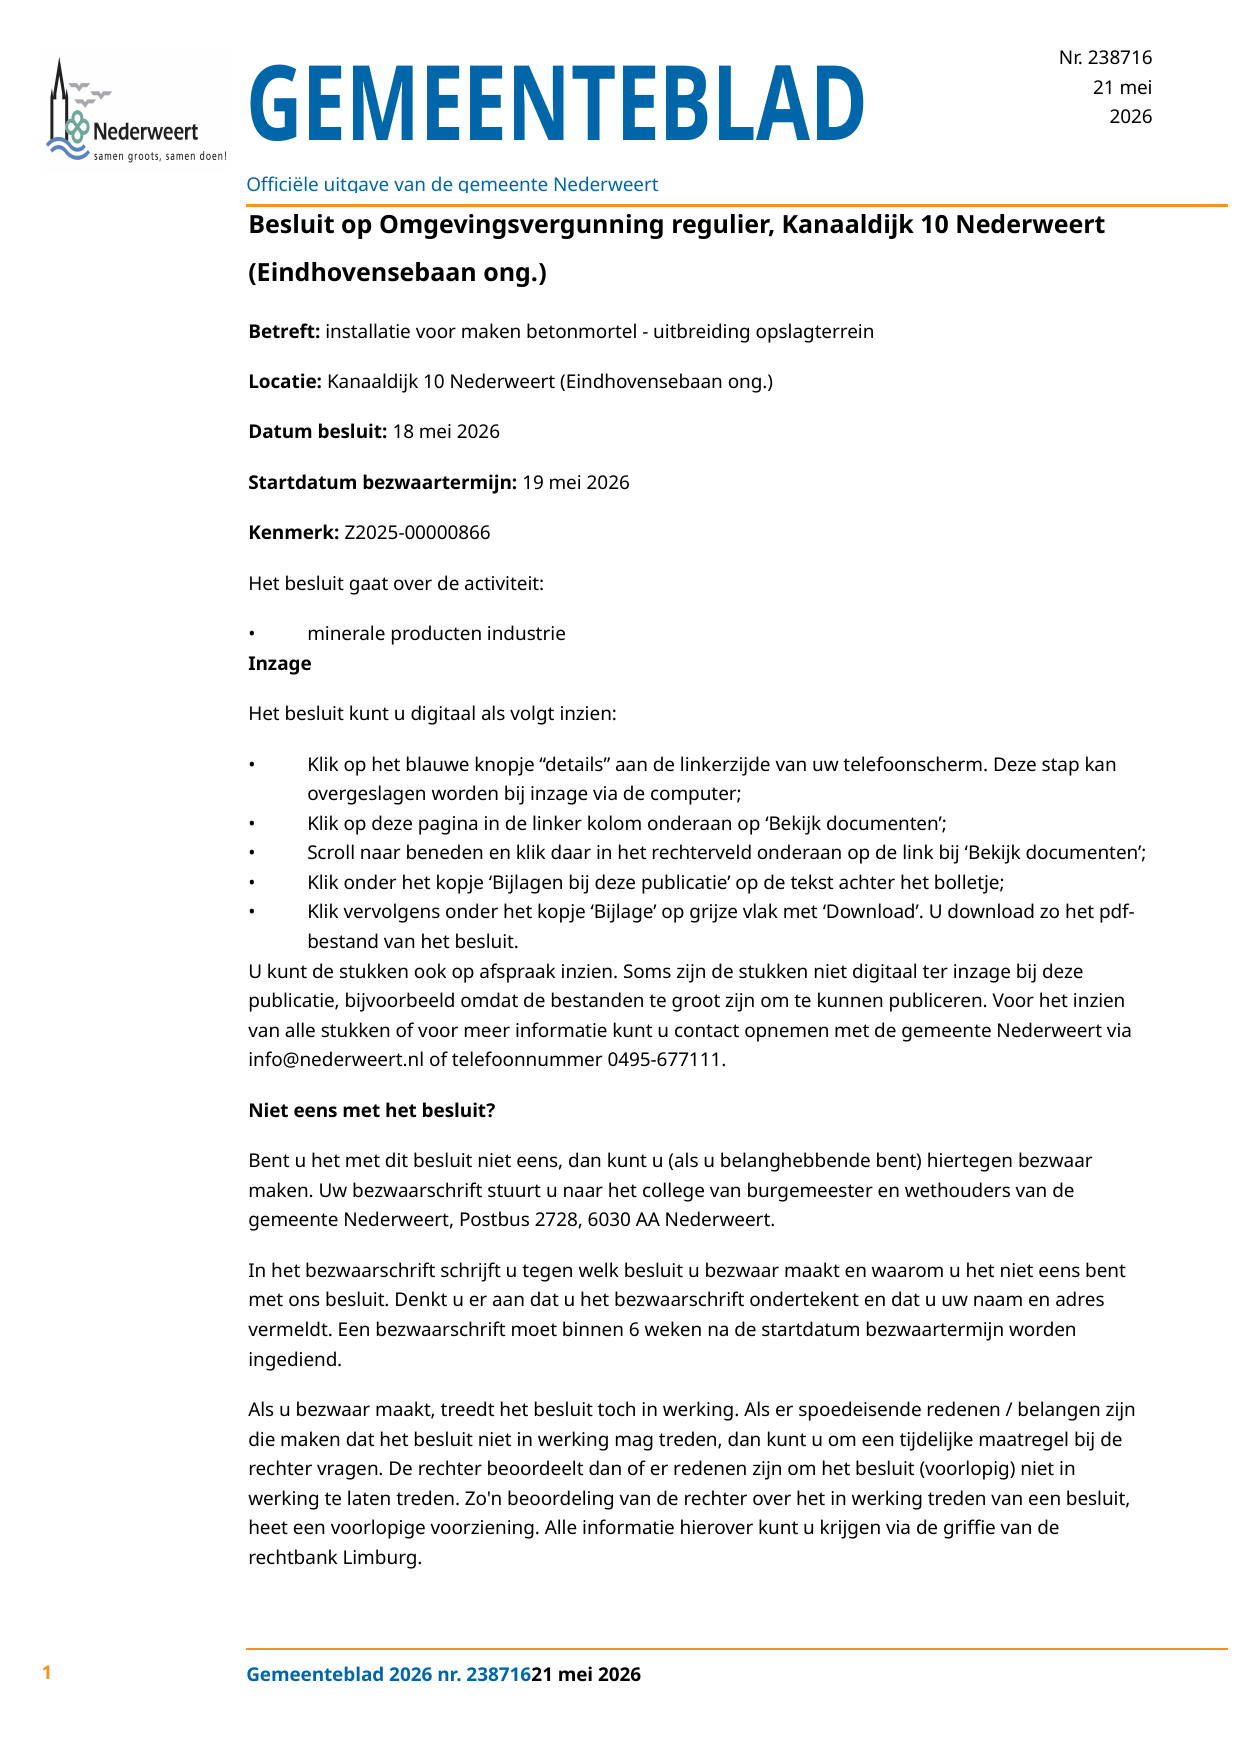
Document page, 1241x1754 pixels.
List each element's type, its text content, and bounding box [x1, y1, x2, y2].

text Startdatum bezwaartermijn: 19 mei 2026 [248, 469, 1152, 495]
list Klik vervolgens onder het kopje ‘Bijlage’ op grijze vlak met ‘Download’. U download zo het pdf-bestand van het besluit. [248, 899, 1152, 954]
list Klik op deze pagina in de linker kolom onderaan op ‘Bekijk documenten’; [248, 810, 1152, 836]
text Niet eens met het besluit? [248, 1097, 1152, 1123]
list Klik op het blauwe knopje “details” aan de linkerzijde van uw telefoonscherm. Deze stap kan overgeslagen worden bij inzage via de computer; [248, 751, 1152, 806]
text Betreft: installatie voor maken betonmortel - uitbreiding opslagterrein [248, 318, 1152, 344]
text Als u bezwaar maakt, treedt het besluit toch in werking. Als er spoedeisende redenen / belangen zijn die maken dat het besluit niet in werking mag treden, dan kunt u om een tijdelijke maatregel bij de rechter vragen. De rechter beoordeelt dan of er redenen zijn om het besluit (voorlopig) niet in werking te laten treden. Zo'n beoordeling van de rechter over het in werking treden van een besluit, heet een voorlopige voorziening. Alle informatie hierover kunt u krijgen via de griffie van de rechtbank Limburg. [248, 1396, 1152, 1570]
text Datum besluit: 18 mei 2026 [248, 419, 1152, 444]
text Bent u het met dit besluit niet eens, dan kunt u (als u belanghebbende bent) hiertegen bezwaar maken. Uw bezwaarschrift stuurt u naar het college van burgemeester en wethouders van de gemeente Nederweert, Postbus 2728, 6030 AA Nederweert. [248, 1147, 1152, 1232]
text Het besluit gaat over de activiteit: [248, 570, 1152, 596]
text Het besluit kunt u digitaal als volgt inzien: [248, 700, 1152, 726]
text Inzage [248, 650, 1152, 676]
list Scroll naar beneden en klik daar in het rechterveld onderaan op de link bij ‘Bekijk documenten’; [248, 839, 1152, 865]
text Locatie: Kanaaldijk 10 Nederweert (Eindhovensebaan ong.) [248, 368, 1152, 394]
list minerale producten industrie [248, 620, 1152, 646]
text Kenmerk: Z2025-00000866 [248, 519, 1152, 545]
text U kunt de stukken ook op afspraak inzien. Soms zijn de stukken niet digitaal ter inzage bij deze publicatie, bijvoorbeeld omdat de bestanden te groot zijn om te kunnen publiceren. Voor het inzien van alle stukken of voor meer informatie kunt u contact opnemen met de gemeente Nederweert via info@nederweert.nl of telefoonnummer 0495-677111. [248, 958, 1152, 1072]
text In het bezwaarschrift schrijft u tegen welk besluit u bezwaar maakt en waarom u het niet eens bent met ons besluit. Denkt u er aan dat u het bezwaarschrift ondertekent en dat u uw naam en adres vermeldt. Een bezwaarschrift moet binnen 6 weken na de startdatum bezwaartermijn worden ingediend. [248, 1257, 1152, 1372]
picture [41, 47, 231, 172]
text Besluit op Omgevingsvergunning regulier, Kanaaldijk 10 Nederweert (Eindhovensebaan ong.) [248, 207, 1152, 288]
list Klik onder het kopje ‘Bijlagen bij deze publicatie’ op de tekst achter het bolletje; [248, 869, 1152, 895]
